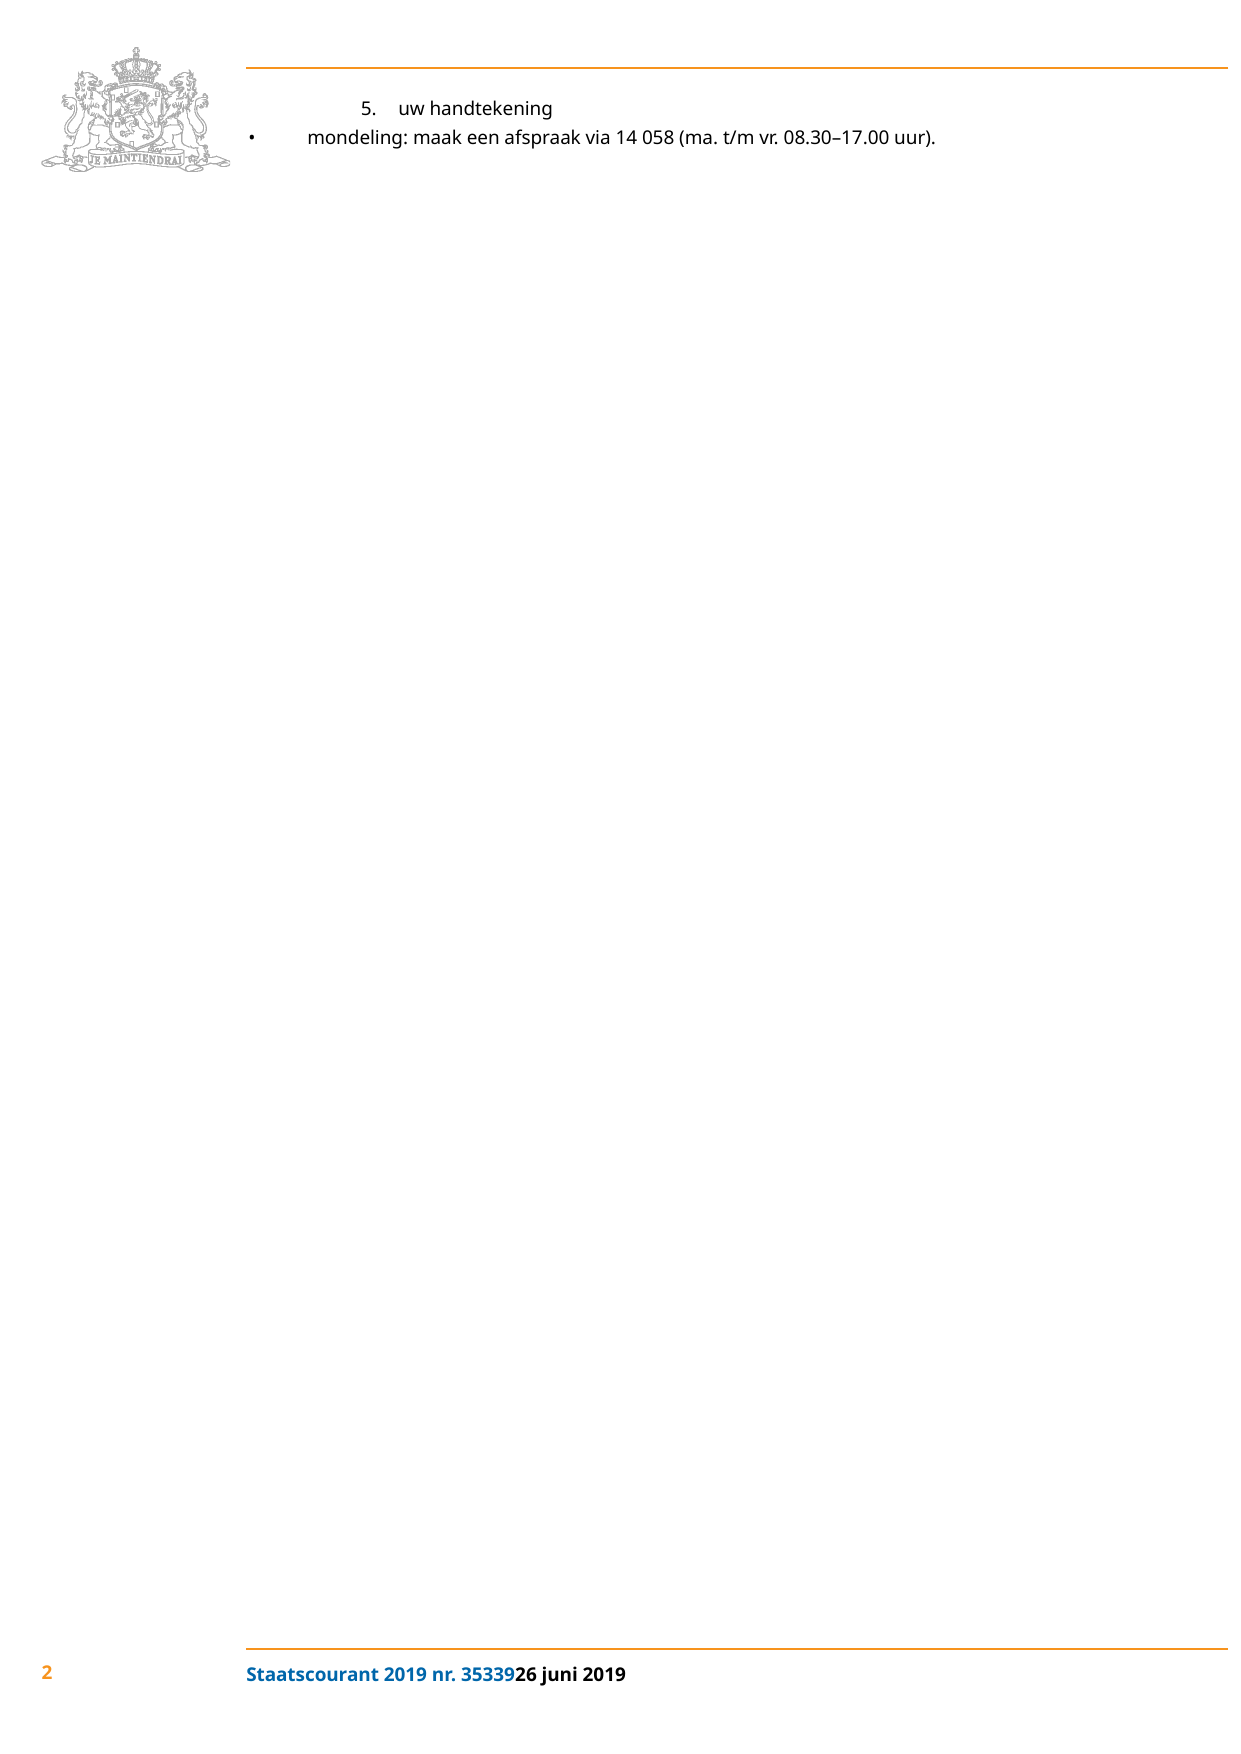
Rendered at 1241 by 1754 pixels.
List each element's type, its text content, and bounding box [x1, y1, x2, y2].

list mondeling: maak een afspraak via 14 058 (ma. t/m vr. 08.30–17.00 uur). [248, 124, 1152, 150]
list uw handtekening [361, 95, 1152, 121]
picture [41, 47, 231, 172]
